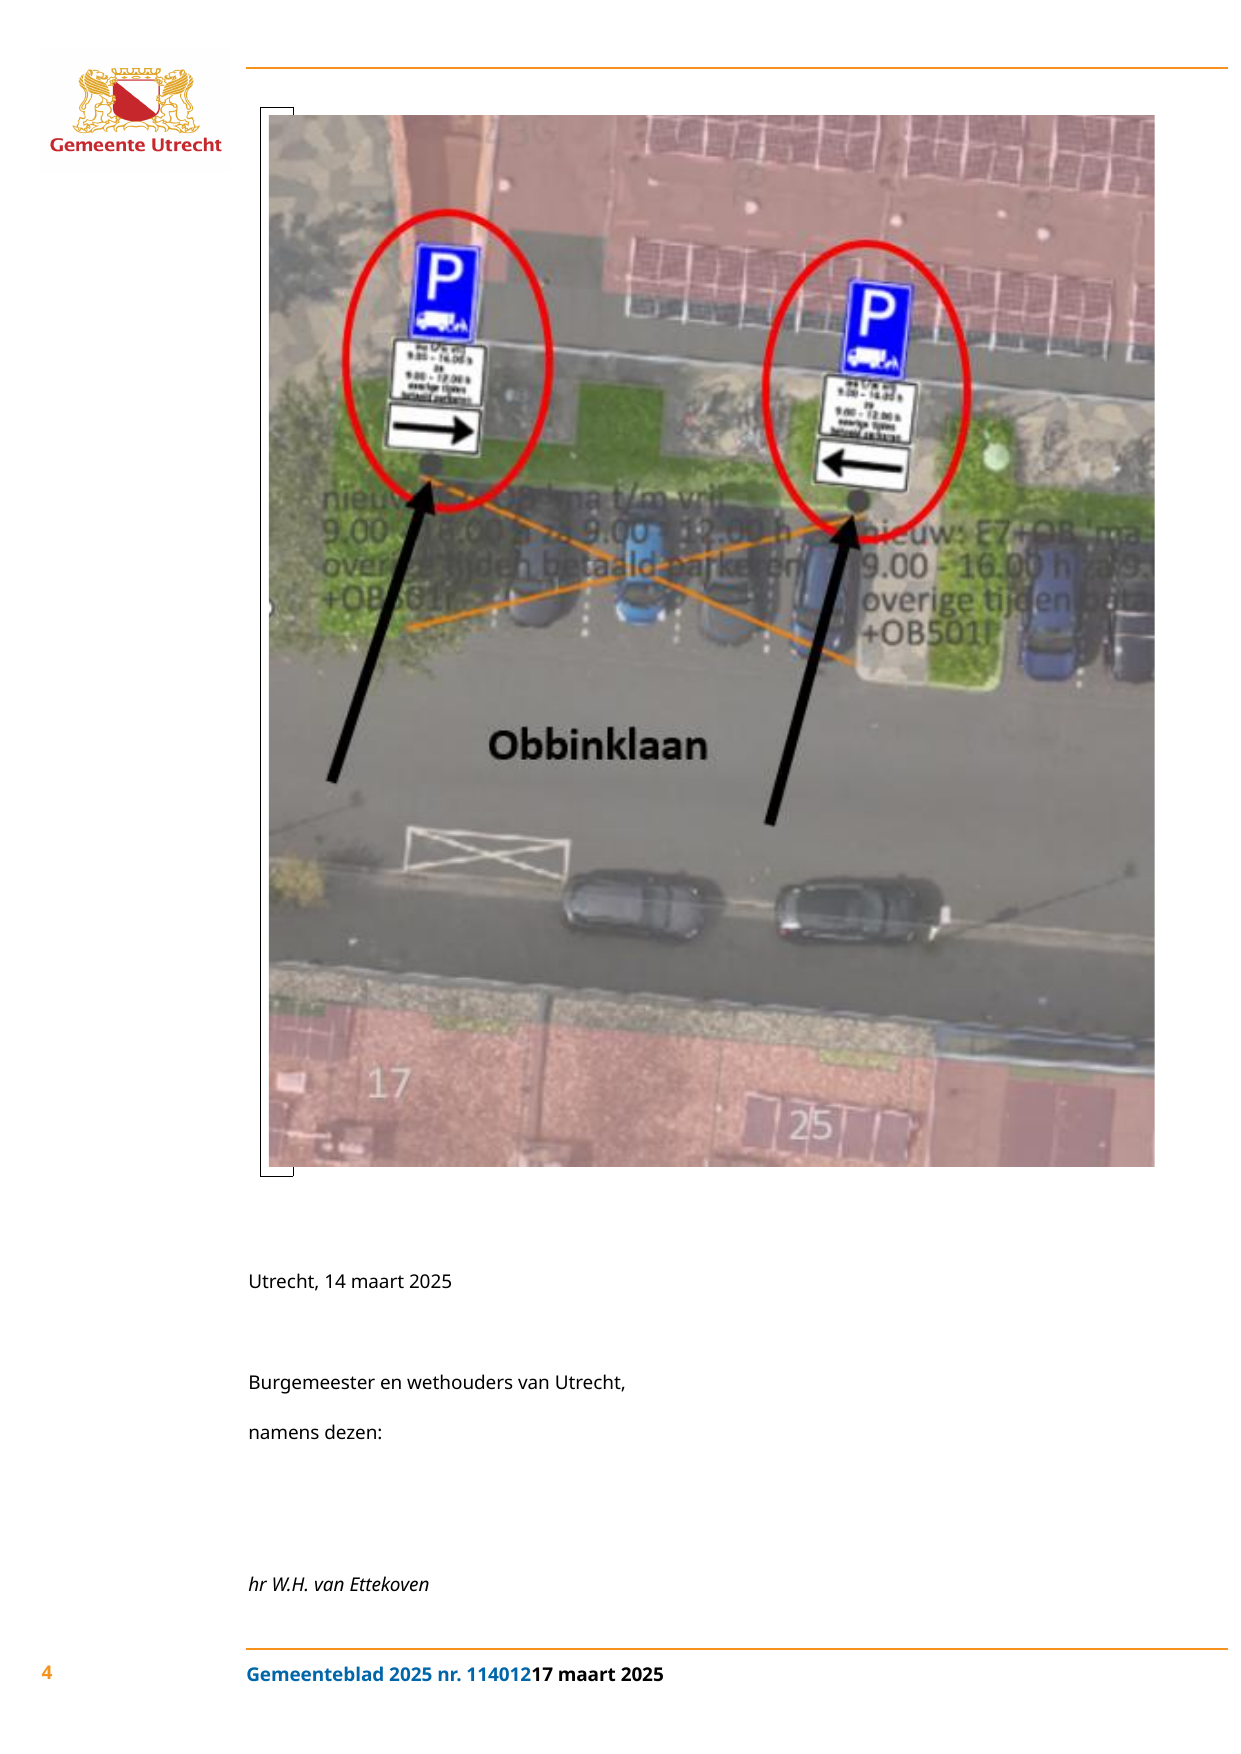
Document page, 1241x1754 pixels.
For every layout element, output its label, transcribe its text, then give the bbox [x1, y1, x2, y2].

text Burgemeester en wethouders van Utrecht, [248, 1369, 1152, 1395]
text namens dezen: [248, 1419, 1152, 1445]
text Utrecht, 14 maart 2025 [248, 1268, 1152, 1294]
picture [41, 47, 231, 172]
text hr W.H. van Ettekoven [248, 1571, 1152, 1597]
picture [268, 115, 1155, 1167]
